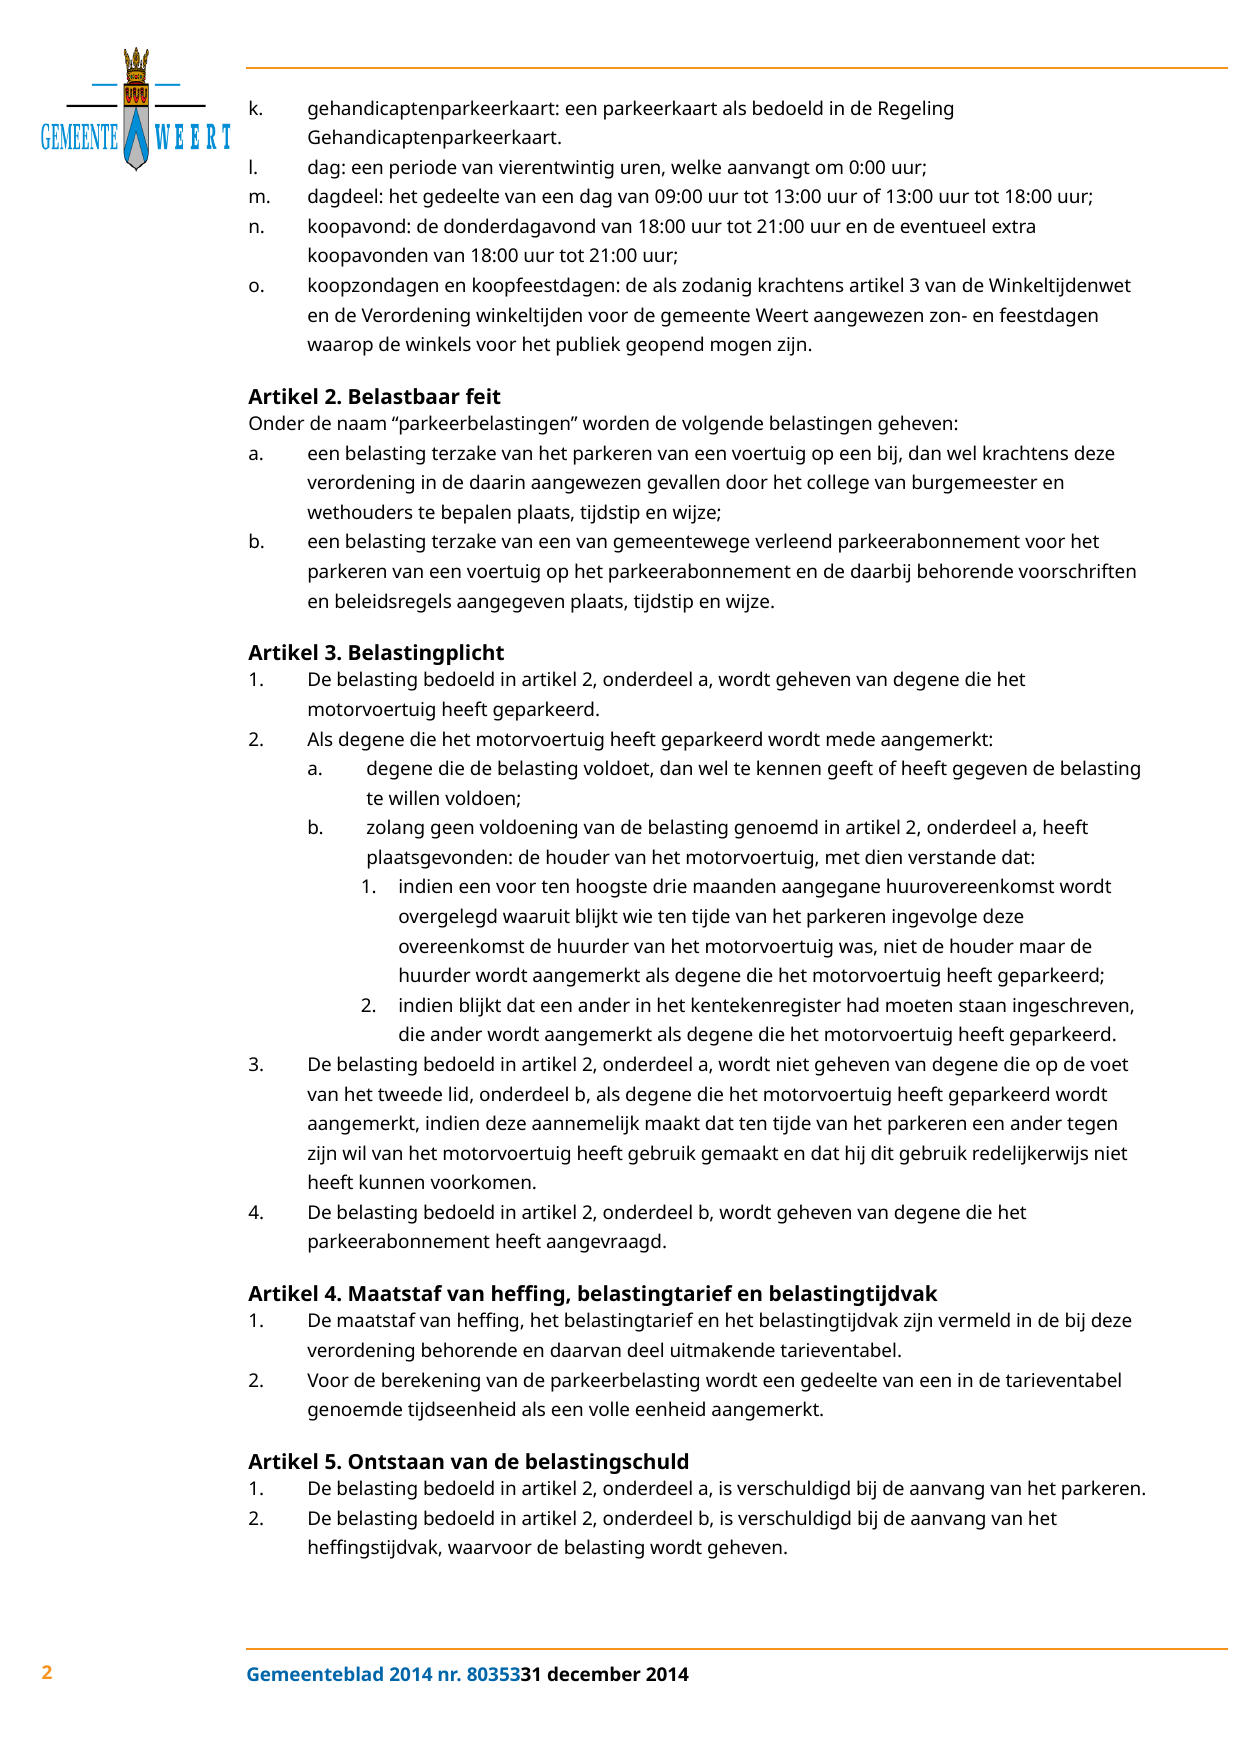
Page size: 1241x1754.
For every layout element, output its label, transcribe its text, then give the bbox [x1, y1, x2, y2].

list De belasting bedoeld in artikel 2, onderdeel b, wordt geheven van degene die het parkeerabonnement heeft aangevraagd. [248, 1199, 1152, 1254]
list indien een voor ten hoogste drie maanden aangegane huurovereenkomst wordt overgelegd waaruit blijkt wie ten tijde van het parkeren ingevolge deze overeenkomst de huurder van het motorvoertuig was, niet de houder maar de huurder wordt aangemerkt als degene die het motorvoertuig heeft geparkeerd; [361, 874, 1152, 988]
text Onder de naam “parkeerbelastingen” worden de volgende belastingen geheven: [248, 410, 1152, 436]
list koopavond: de donderdagavond van 18:00 uur tot 21:00 uur en de eventueel extra koopavonden van 18:00 uur tot 21:00 uur; [248, 213, 1152, 268]
list een belasting terzake van het parkeren van een voertuig op een bij, dan wel krachtens deze verordening in de daarin aangewezen gevallen door het college van burgemeester en wethouders te bepalen plaats, tijdstip en wijze; [248, 440, 1152, 525]
list De belasting bedoeld in artikel 2, onderdeel a, is verschuldigd bij de aanvang van het parkeren. [248, 1475, 1152, 1501]
text Artikel 5. Ontstaan van de belastingschuld [248, 1447, 1152, 1475]
list Als degene die het motorvoertuig heeft geparkeerd wordt mede aangemerkt: [248, 726, 1152, 752]
text Artikel 4. Maatstaf van heffing, belastingtarief en belastingtijdvak [248, 1279, 1152, 1308]
list De belasting bedoeld in artikel 2, onderdeel a, wordt geheven van degene die het motorvoertuig heeft geparkeerd. [248, 667, 1152, 722]
list De maatstaf van heffing, het belastingtarief en het belastingtijdvak zijn vermeld in de bij deze verordening behorende en daarvan deel uitmakende tarieventabel. [248, 1308, 1152, 1363]
list De belasting bedoeld in artikel 2, onderdeel a, wordt niet geheven van degene die op de voet van het tweede lid, onderdeel b, als degene die het motorvoertuig heeft geparkeerd wordt aangemerkt, indien deze aannemelijk maakt dat ten tijde van het parkeren een ander tegen zijn wil van het motorvoertuig heeft gebruik gemaakt en dat hij dit gebruik redelijkerwijs niet heeft kunnen voorkomen. [248, 1051, 1152, 1195]
list indien blijkt dat een ander in het kentekenregister had moeten staan ingeschreven, die ander wordt aangemerkt als degene die het motorvoertuig heeft geparkeerd. [361, 992, 1152, 1047]
list gehandicaptenparkeerkaart: een parkeerkaart als bedoeld in de Regeling Gehandicaptenparkeerkaart. [248, 95, 1152, 150]
list De belasting bedoeld in artikel 2, onderdeel b, is verschuldigd bij de aanvang van het heffingstijdvak, waarvoor de belasting wordt geheven. [248, 1505, 1152, 1560]
picture [41, 47, 231, 172]
list dag: een periode van vierentwintig uren, welke aanvangt om 0:00 uur; [248, 154, 1152, 180]
list koopzondagen en koopfeestdagen: de als zodanig krachtens artikel 3 van de Winkeltijdenwet en de Verordening winkeltijden voor de gemeente Weert aangewezen zon- en feestdagen waarop de winkels voor het publiek geopend mogen zijn. [248, 272, 1152, 357]
text Artikel 3. Belastingplicht [248, 638, 1152, 667]
list Voor de berekening van de parkeerbelasting wordt een gedeelte van een in de tarieventabel genoemde tijdseenheid als een volle eenheid aangemerkt. [248, 1367, 1152, 1422]
list zolang geen voldoening van de belasting genoemd in artikel 2, onderdeel a, heeft plaatsgevonden: de houder van het motorvoertuig, met dien verstande dat: [307, 814, 1152, 870]
list een belasting terzake van een van gemeentewege verleend parkeerabonnement voor het parkeren van een voertuig op het parkeerabonnement en de daarbij behorende voorschriften en beleidsregels aangegeven plaats, tijdstip en wijze. [248, 529, 1152, 613]
text Artikel 2. Belastbaar feit [248, 382, 1152, 410]
list dagdeel: het gedeelte van een dag van 09:00 uur tot 13:00 uur of 13:00 uur tot 18:00 uur; [248, 183, 1152, 209]
list degene die de belasting voldoet, dan wel te kennen geeft of heeft gegeven de belasting te willen voldoen; [307, 755, 1152, 811]
